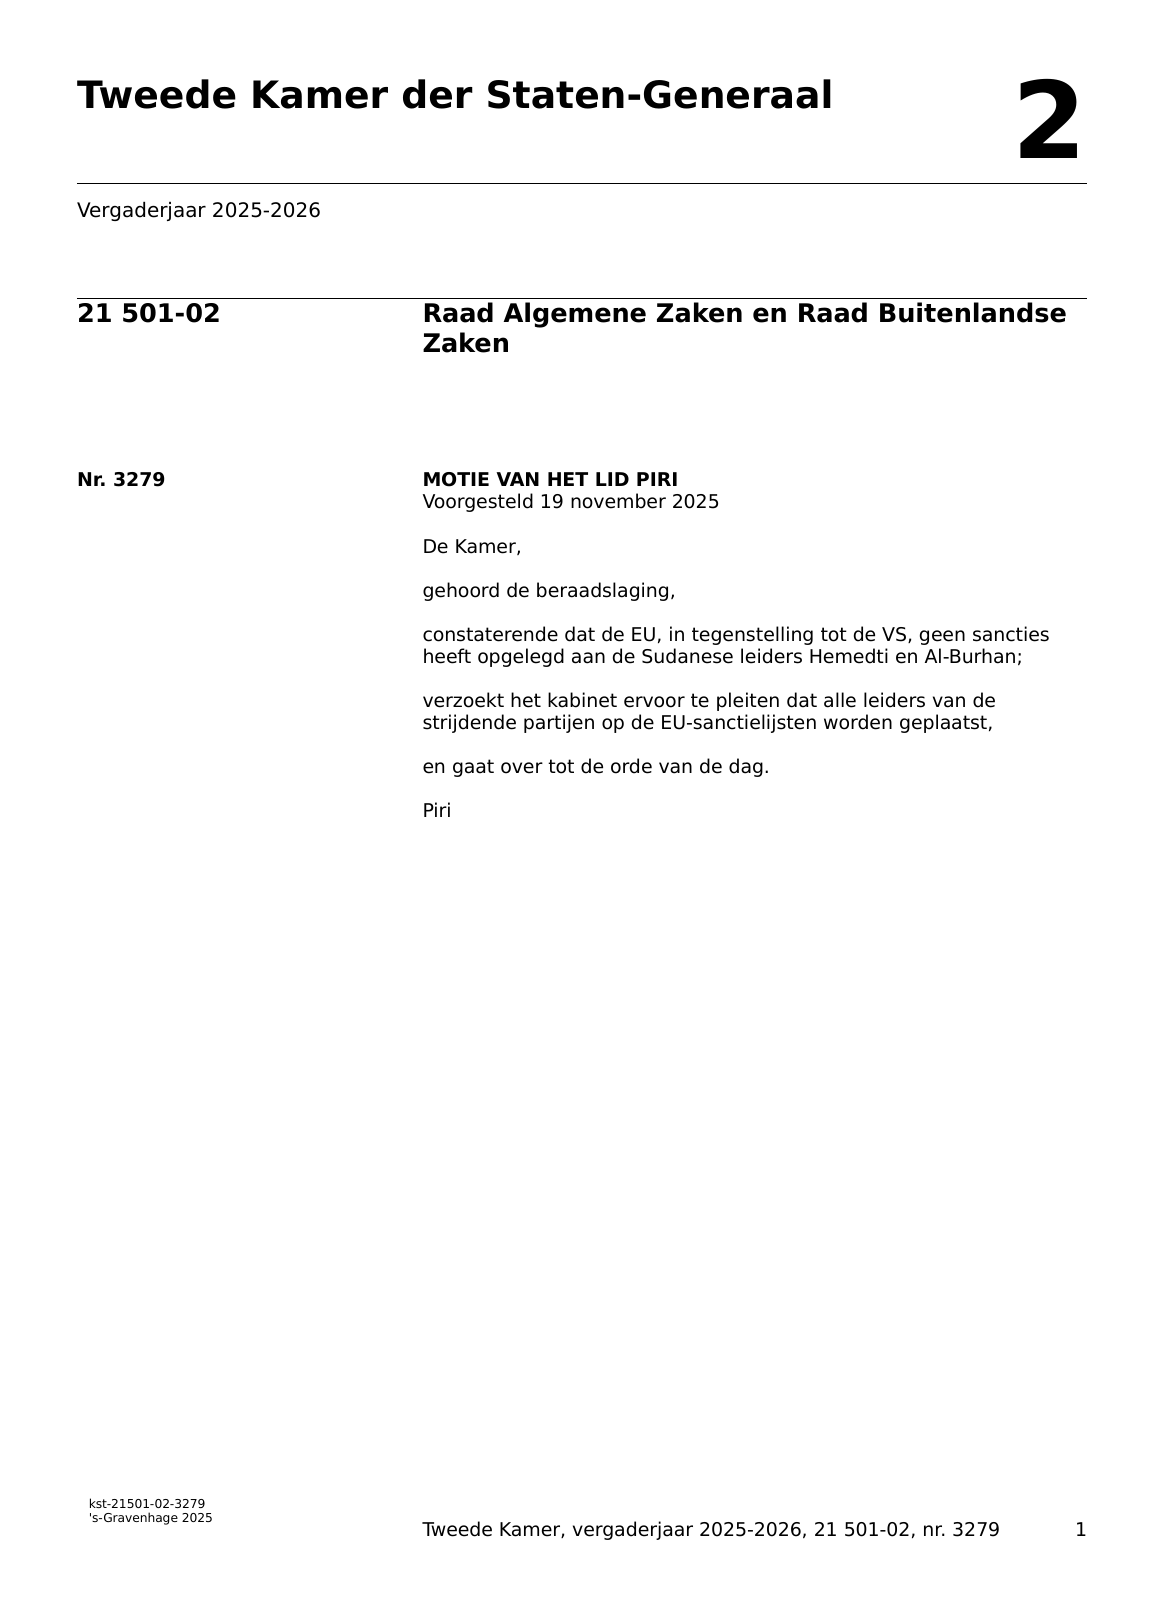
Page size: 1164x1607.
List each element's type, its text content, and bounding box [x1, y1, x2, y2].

text Piri [422, 800, 1087, 822]
text constaterende dat de EU, in tegenstelling tot de VS, geen sancties heeft opgelegd aan de Sudanese leiders Hemedti en Al-Burhan; [422, 624, 1087, 668]
text verzoekt het kabinet ervoor te pleiten dat alle leiders van de strijdende partijen op de EU-sanctielijsten worden geplaatst, [422, 690, 1087, 734]
subtitle 21 501-02 Raad Algemene Zaken en Raad Buitenlandse Zaken [77, 299, 1087, 358]
text Voorgesteld 19 november 2025 [422, 491, 1087, 513]
table_cell Vergaderjaar 2025-2026 [77, 184, 1087, 298]
text De Kamer, [422, 536, 1087, 557]
text 's-Gravenhage 2025 [88, 1511, 323, 1525]
text kst-21501-02-3279 [88, 1497, 323, 1511]
table_header Tweede Kamer der Staten-Generaal [77, 59, 886, 183]
table_header 2 [886, 59, 1087, 183]
text gehoord de beraadslaging, [422, 580, 1087, 602]
text en gaat over tot de orde van de dag. [422, 756, 1087, 778]
subtitle Nr. 3279 MOTIE VAN HET LID PIRI [77, 469, 1087, 491]
